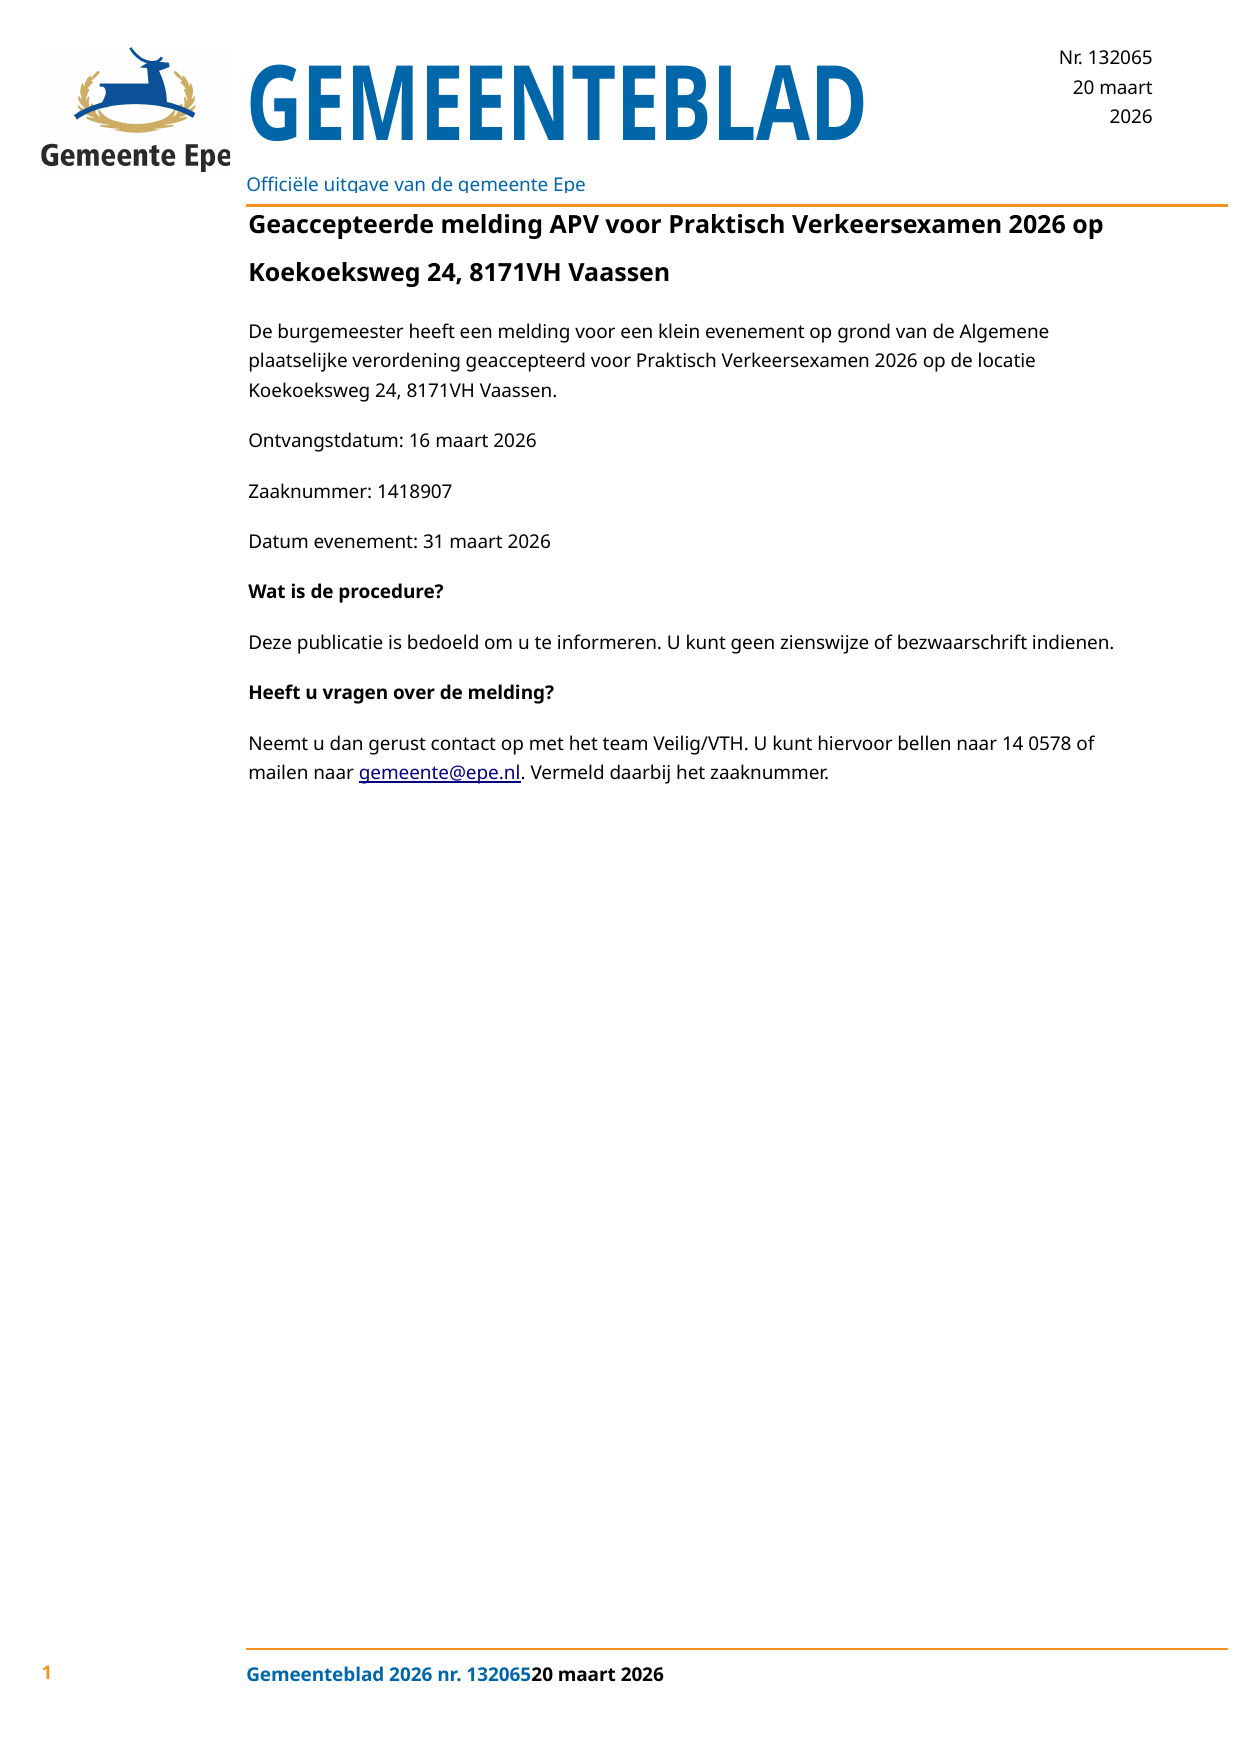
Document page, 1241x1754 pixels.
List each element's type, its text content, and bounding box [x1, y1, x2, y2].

text Wat is de procedure? [248, 579, 1152, 604]
text Geaccepteerde melding APV voor Praktisch Verkeersexamen 2026 op Koekoeksweg 24, 8171VH Vaassen [248, 207, 1152, 288]
text Datum evenement: 31 maart 2026 [248, 528, 1152, 554]
text Neemt u dan gerust contact op met het team Veilig/VTH. U kunt hiervoor bellen naar 14 0578 of mailen naar gemeente@epe.nl. Vermeld daarbij het zaaknummer. [248, 730, 1152, 785]
text Ontvangstdatum: 16 maart 2026 [248, 427, 1152, 453]
text Zaaknummer: 1418907 [248, 478, 1152, 504]
picture [41, 47, 231, 172]
text De burgemeester heeft een melding voor een klein evenement op grond van de Algemene plaatselijke verordening geaccepteerd voor Praktisch Verkeersexamen 2026 op de locatie Koekoeksweg 24, 8171VH Vaassen. [248, 318, 1152, 403]
text Heeft u vragen over de melding? [248, 679, 1152, 705]
text Deze publicatie is bedoeld om u te informeren. U kunt geen zienswijze of bezwaarschrift indienen. [248, 629, 1152, 655]
